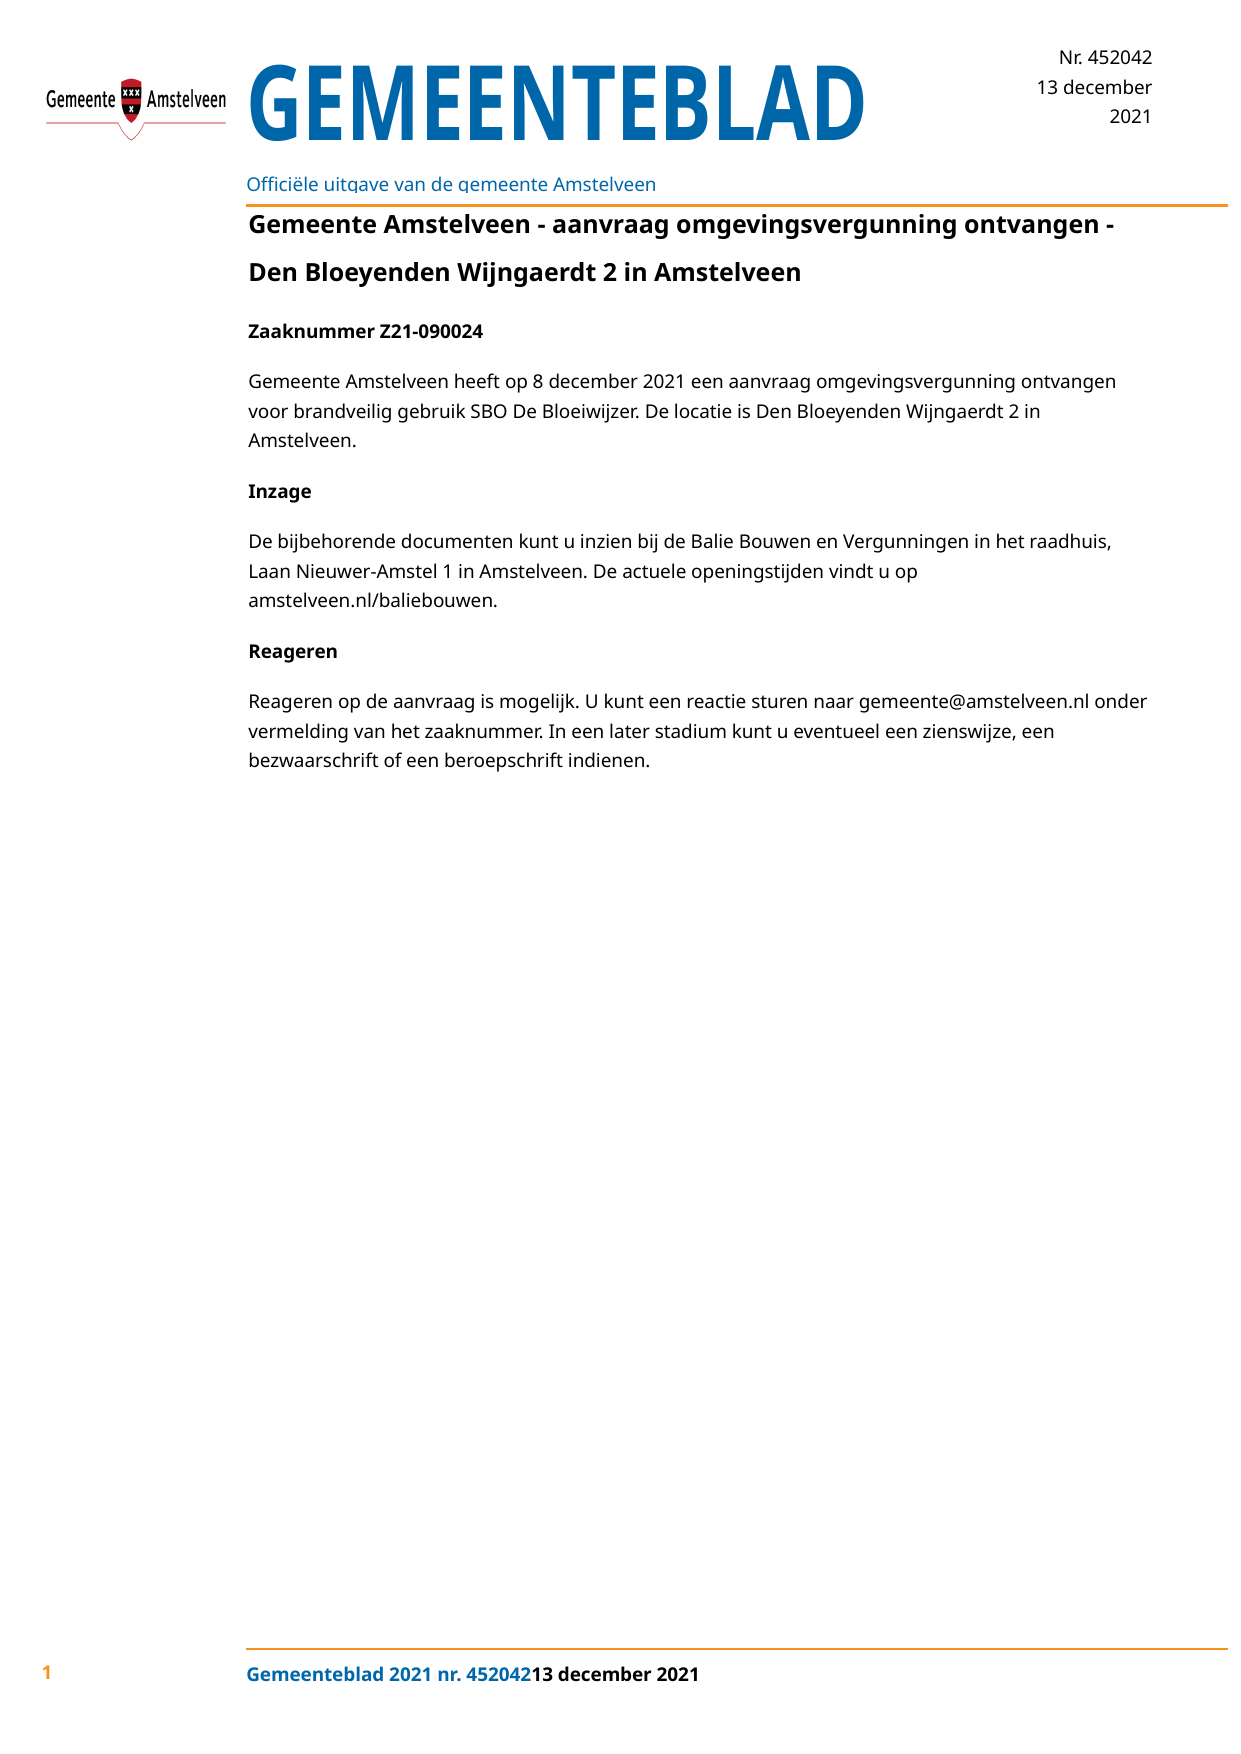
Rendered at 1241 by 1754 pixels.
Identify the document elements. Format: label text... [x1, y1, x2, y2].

picture [41, 47, 231, 172]
text Gemeente Amstelveen heeft op 8 december 2021 een aanvraag omgevingsvergunning ontvangen voor brandveilig gebruik SBO De Bloeiwijzer. De locatie is Den Bloeyenden Wijngaerdt 2 in Amstelveen. [248, 368, 1152, 453]
text De bijbehorende documenten kunt u inzien bij de Balie Bouwen en Vergunningen in het raadhuis, Laan Nieuwer-Amstel 1 in Amstelveen. De actuele openingstijden vindt u op amstelveen.nl/baliebouwen. [248, 528, 1152, 613]
text Gemeente Amstelveen - aanvraag omgevingsvergunning ontvangen - Den Bloeyenden Wijngaerdt 2 in Amstelveen [248, 207, 1152, 288]
text Reageren [248, 638, 1152, 664]
text Reageren op de aanvraag is mogelijk. U kunt een reactie sturen naar gemeente@amstelveen.nl onder vermelding van het zaaknummer. In een later stadium kunt u eventueel een zienswijze, een bezwaarschrift of een beroepschrift indienen. [248, 688, 1152, 773]
text Zaaknummer Z21-090024 [248, 318, 1152, 344]
text Inzage [248, 478, 1152, 504]
